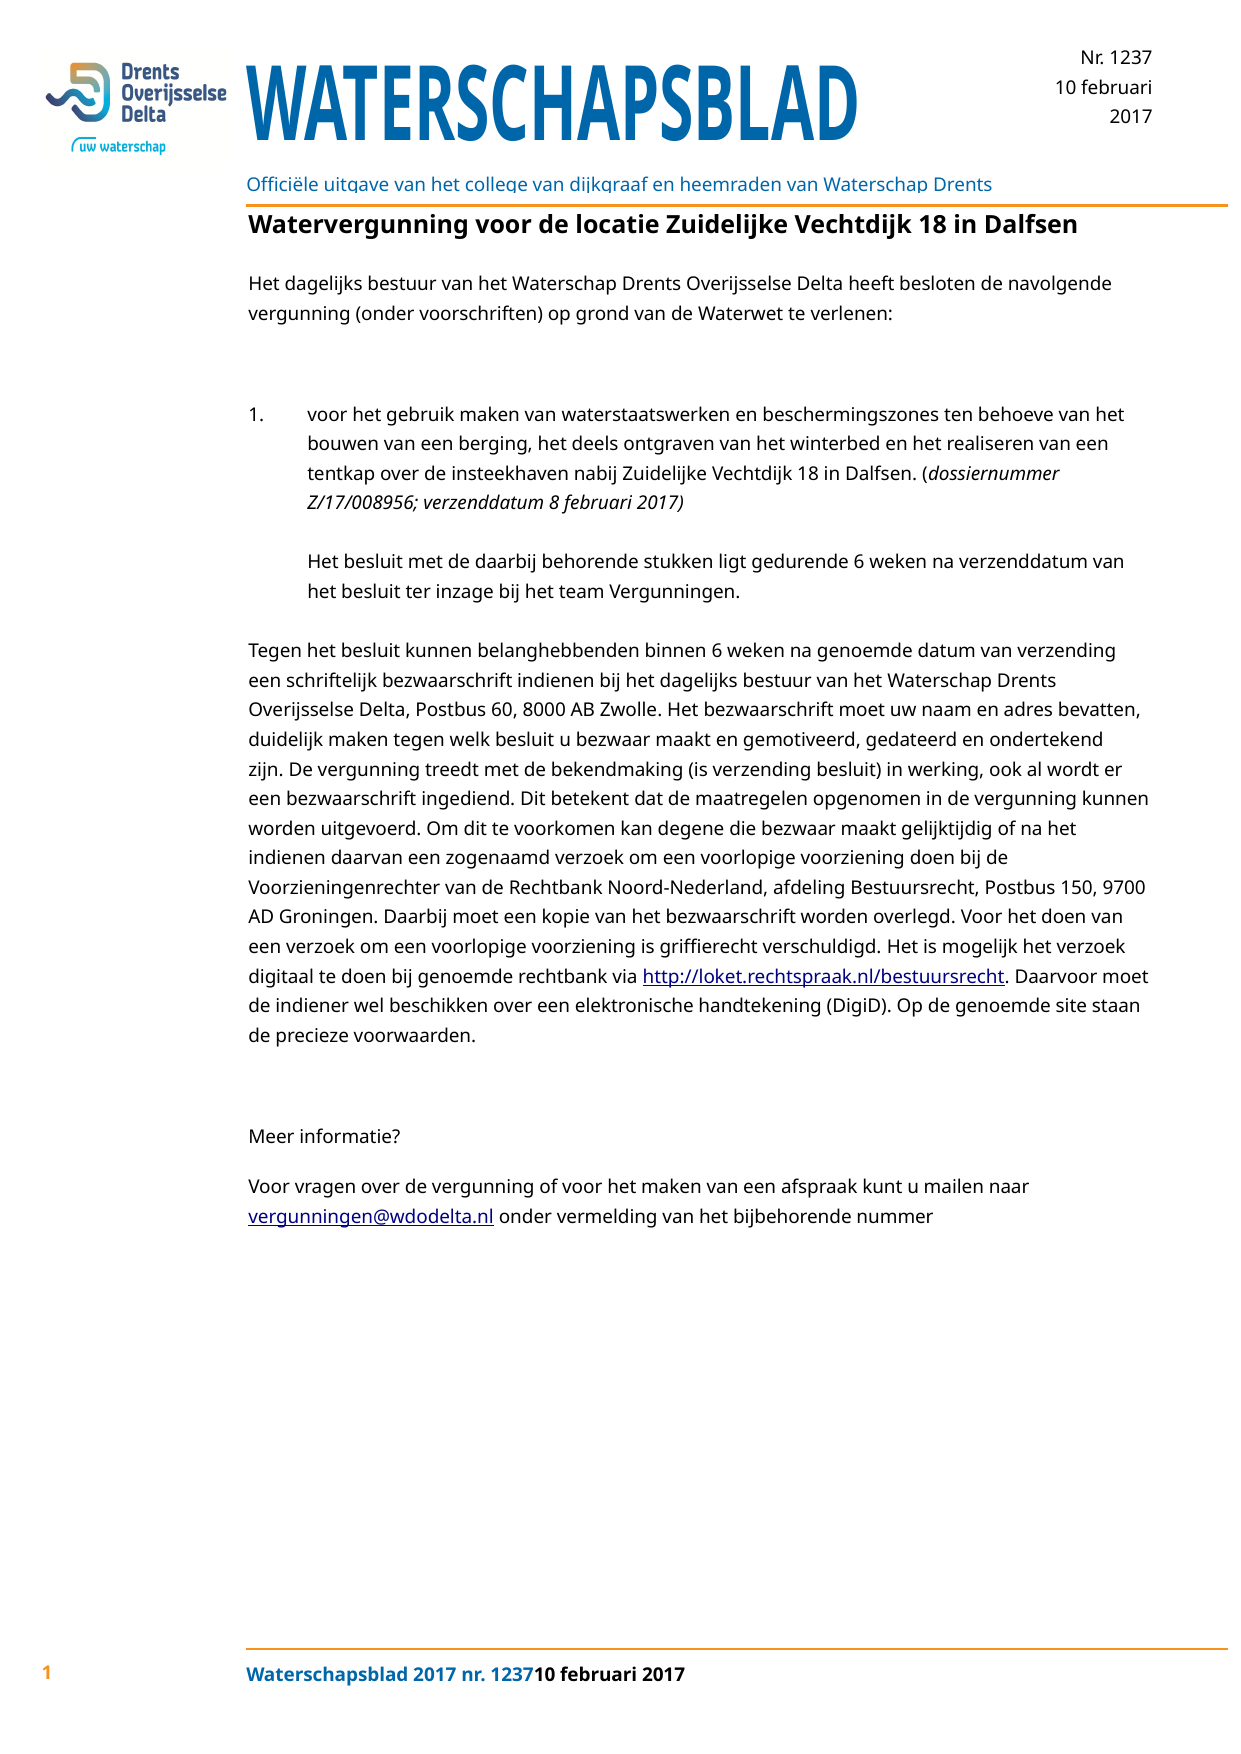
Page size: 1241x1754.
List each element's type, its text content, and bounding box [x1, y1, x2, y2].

list voor het gebruik maken van waterstaatswerken en beschermingszones ten behoeve van het bouwen van een berging, het deels ontgraven van het winterbed en het realiseren van een tentkap over de insteekhaven nabij Zuidelijke Vechtdijk 18 in Dalfsen. (dossiernummer Z/17/008956; verzenddatum 8 februari 2017) [248, 401, 1152, 515]
text Tegen het besluit kunnen belanghebbenden binnen 6 weken na genoemde datum van verzending een schriftelijk bezwaarschrift indienen bij het dagelijks bestuur van het Waterschap Drents Overijsselse Delta, Postbus 60, 8000 AB Zwolle. Het bezwaarschrift moet uw naam en adres bevatten, duidelijk maken tegen welk besluit u bezwaar maakt en gemotiveerd, gedateerd en ondertekend zijn. De vergunning treedt met de bekendmaking (is verzending besluit) in werking, ook al wordt er een bezwaarschrift ingediend. Dit betekent dat de maatregelen opgenomen in de vergunning kunnen worden uitgevoerd. Om dit te voorkomen kan degene die bezwaar maakt gelijktijdig of na het indienen daarvan een zogenaamd verzoek om een voorlopige voorziening doen bij de Voorzieningenrechter van de Rechtbank Noord-Nederland, afdeling Bestuursrecht, Postbus 150, 9700 AD Groningen. Daarbij moet een kopie van het bezwaarschrift worden overlegd. Voor het doen van een verzoek om een voorlopige voorziening is griffierecht verschuldigd. Het is mogelijk het verzoek digitaal te doen bij genoemde rechtbank via http://loket.rechtspraak.nl/bestuursrecht. Daarvoor moet de indiener wel beschikken over een elektronische handtekening (DigiD). Op de genoemde site staan de precieze voorwaarden. [248, 637, 1152, 1048]
text Voor vragen over de vergunning of voor het maken van een afspraak kunt u mailen naar vergunningen@wdodelta.nl onder vermelding van het bijbehorende nummer [248, 1173, 1152, 1228]
picture [41, 47, 231, 172]
text Watervergunning voor de locatie Zuidelijke Vechtdijk 18 in Dalfsen [248, 207, 1152, 241]
text Meer informatie? [248, 1123, 1152, 1148]
text Het dagelijks bestuur van het Waterschap Drents Overijsselse Delta heeft besloten de navolgende vergunning (onder voorschriften) op grond van de Waterwet te verlenen: [248, 270, 1152, 326]
list Het besluit met de daarbij behorende stukken ligt gedurende 6 weken na verzenddatum van het besluit ter inzage bij het team Vergunningen. [248, 549, 1152, 604]
